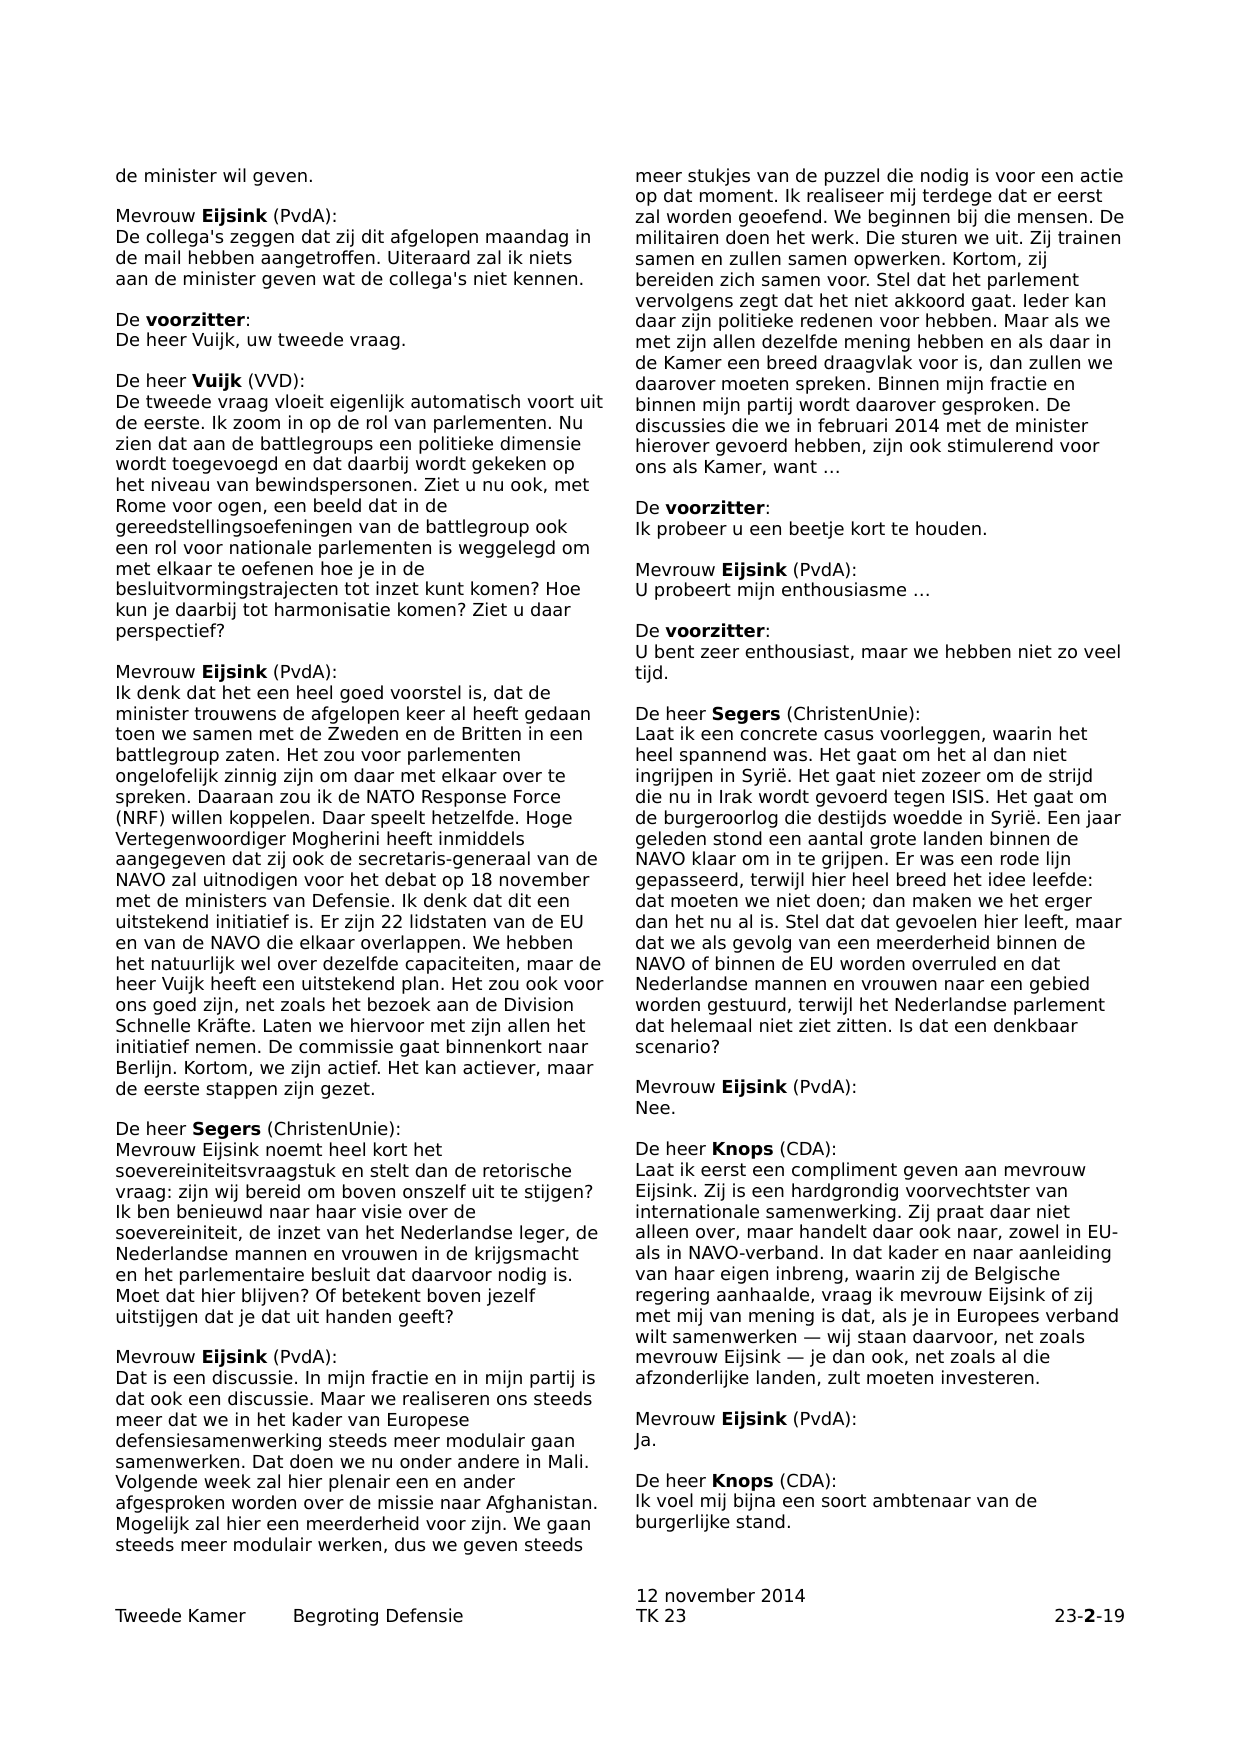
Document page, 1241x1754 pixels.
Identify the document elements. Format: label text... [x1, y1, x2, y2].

text meer stukjes van de puzzel die nodig is voor een actie op dat moment. Ik realiseer mij terdege dat er eerst zal worden geoefend. We beginnen bij die mensen. De militairen doen het werk. Die sturen we uit. Zij trainen samen en zullen samen opwerken. Kortom, zij bereiden zich samen voor. Stel dat het parlement vervolgens zegt dat het niet akkoord gaat. Ieder kan daar zijn politieke redenen voor hebben. Maar als we met zijn allen dezelfde mening hebben en als daar in de Kamer een breed draagvlak voor is, dan zullen we daarover moeten spreken. Binnen mijn fractie en binnen mijn partij wordt daarover gesproken. De discussies die we in februari 2014 met de minister hierover gevoerd hebben, zijn ook stimulerend voor ons als Kamer, want … [635, 165, 1125, 478]
text Mevrouw Eijsink (PvdA): [635, 559, 1125, 580]
text Dat is een discussie. In mijn fractie en in mijn partij is dat ook een discussie. Maar we realiseren ons steeds meer dat we in het kader van Europese defensiesamenwerking steeds meer modulair gaan samenwerken. Dat doen we nu onder andere in Mali. Volgende week zal hier plenair een en ander afgesproken worden over de missie naar Afghanistan. Mogelijk zal hier een meerderheid voor zijn. We gaan steeds meer modulair werken, dus we geven steeds [115, 1368, 605, 1556]
text Ja. [635, 1429, 1125, 1450]
text De heer Segers (ChristenUnie): [115, 1119, 605, 1140]
text Mevrouw Eijsink noemt heel kort het soevereiniteitsvraagstuk en stelt dan de retorische vraag: zijn wij bereid om boven onszelf uit te stijgen? Ik ben benieuwd naar haar visie over de soevereiniteit, de inzet van het Nederlandse leger, de Nederlandse mannen en vrouwen in de krijgsmacht en het parlementaire besluit dat daarvoor nodig is. Moet dat hier blijven? Of betekent boven jezelf uitstijgen dat je dat uit handen geeft? [115, 1140, 605, 1327]
text De heer Segers (ChristenUnie): [635, 703, 1125, 724]
text De heer Vuijk, uw tweede vraag. [115, 330, 605, 351]
text Mevrouw Eijsink (PvdA): [635, 1077, 1125, 1098]
text U probeert mijn enthousiasme … [635, 580, 1125, 601]
text Mevrouw Eijsink (PvdA): [635, 1409, 1125, 1429]
text De heer Knops (CDA): [635, 1470, 1125, 1491]
text Mevrouw Eijsink (PvdA): [115, 206, 605, 227]
text Ik voel mij bijna een soort ambtenaar van de burgerlijke stand. [635, 1491, 1125, 1533]
text U bent zeer enthousiast, maar we hebben niet zo veel tijd. [635, 642, 1125, 683]
text De voorzitter: [635, 498, 1125, 518]
text Ik probeer u een beetje kort te houden. [635, 518, 1125, 539]
text Mevrouw Eijsink (PvdA): [115, 1347, 605, 1368]
text De heer Vuijk (VVD): [115, 371, 605, 392]
text De tweede vraag vloeit eigenlijk automatisch voort uit de eerste. Ik zoom in op de rol van parlementen. Nu zien dat aan de battlegroups een politieke dimensie wordt toegevoegd en dat daarbij wordt gekeken op het niveau van bewindspersonen. Ziet u nu ook, met Rome voor ogen, een beeld dat in de gereedstellingsoefeningen van de battlegroup ook een rol voor nationale parlementen is weggelegd om met elkaar te oefenen hoe je in de besluitvormingstrajecten tot inzet kunt komen? Hoe kun je daarbij tot harmonisatie komen? Ziet u daar perspectief? [115, 392, 605, 642]
text Laat ik een concrete casus voorleggen, waarin het heel spannend was. Het gaat om het al dan niet ingrijpen in Syrië. Het gaat niet zozeer om de strijd die nu in Irak wordt gevoerd tegen ISIS. Het gaat om de burgeroorlog die destijds woedde in Syrië. Een jaar geleden stond een aantal grote landen binnen de NAVO klaar om in te grijpen. Er was een rode lijn gepasseerd, terwijl hier heel breed het idee leefde: dat moeten we niet doen; dan maken we het erger dan het nu al is. Stel dat dat gevoelen hier leeft, maar dat we als gevolg van een meerderheid binnen de NAVO of binnen de EU worden overruled en dat Nederlandse mannen en vrouwen naar een gebied worden gestuurd, terwijl het Nederlandse parlement dat helemaal niet ziet zitten. Is dat een denkbaar scenario? [635, 724, 1125, 1057]
text Nee. [635, 1098, 1125, 1119]
text Ik denk dat het een heel goed voorstel is, dat de minister trouwens de afgelopen keer al heeft gedaan toen we samen met de Zweden en de Britten in een battlegroup zaten. Het zou voor parlementen ongelofelijk zinnig zijn om daar met elkaar over te spreken. Daaraan zou ik de NATO Response Force (NRF) willen koppelen. Daar speelt hetzelfde. Hoge Vertegenwoordiger Mogherini heeft inmiddels aangegeven dat zij ook de secretaris-generaal van de NAVO zal uitnodigen voor het debat op 18 november met de ministers van Defensie. Ik denk dat dit een uitstekend initiatief is. Er zijn 22 lidstaten van de EU en van de NAVO die elkaar overlappen. We hebben het natuurlijk wel over dezelfde capaciteiten, maar de heer Vuijk heeft een uitstekend plan. Het zou ook voor ons goed zijn, net zoals het bezoek aan de Division Schnelle Kräfte. Laten we hiervoor met zijn allen het initiatief nemen. De commissie gaat binnenkort naar Berlijn. Kortom, we zijn actief. Het kan actiever, maar de eerste stappen zijn gezet. [115, 682, 605, 1099]
text De collega's zeggen dat zij dit afgelopen maandag in de mail hebben aangetroffen. Uiteraard zal ik niets aan de minister geven wat de collega's niet kennen. [115, 227, 605, 289]
text De voorzitter: [635, 621, 1125, 642]
text Laat ik eerst een compliment geven aan mevrouw Eijsink. Zij is een hardgrondig voorvechtster van internationale samenwerking. Zij praat daar niet alleen over, maar handelt daar ook naar, zowel in EU- als in NAVO-verband. In dat kader en naar aanleiding van haar eigen inbreng, waarin zij de Belgische regering aanhaalde, vraag ik mevrouw Eijsink of zij met mij van mening is dat, als je in Europees verband wilt samenwerken — wij staan daarvoor, net zoals mevrouw Eijsink — je dan ook, net zoals al die afzonderlijke landen, zult moeten investeren. [635, 1160, 1125, 1389]
text De heer Knops (CDA): [635, 1139, 1125, 1160]
text Mevrouw Eijsink (PvdA): [115, 662, 605, 682]
text de minister wil geven. [115, 165, 605, 186]
text De voorzitter: [115, 309, 605, 330]
